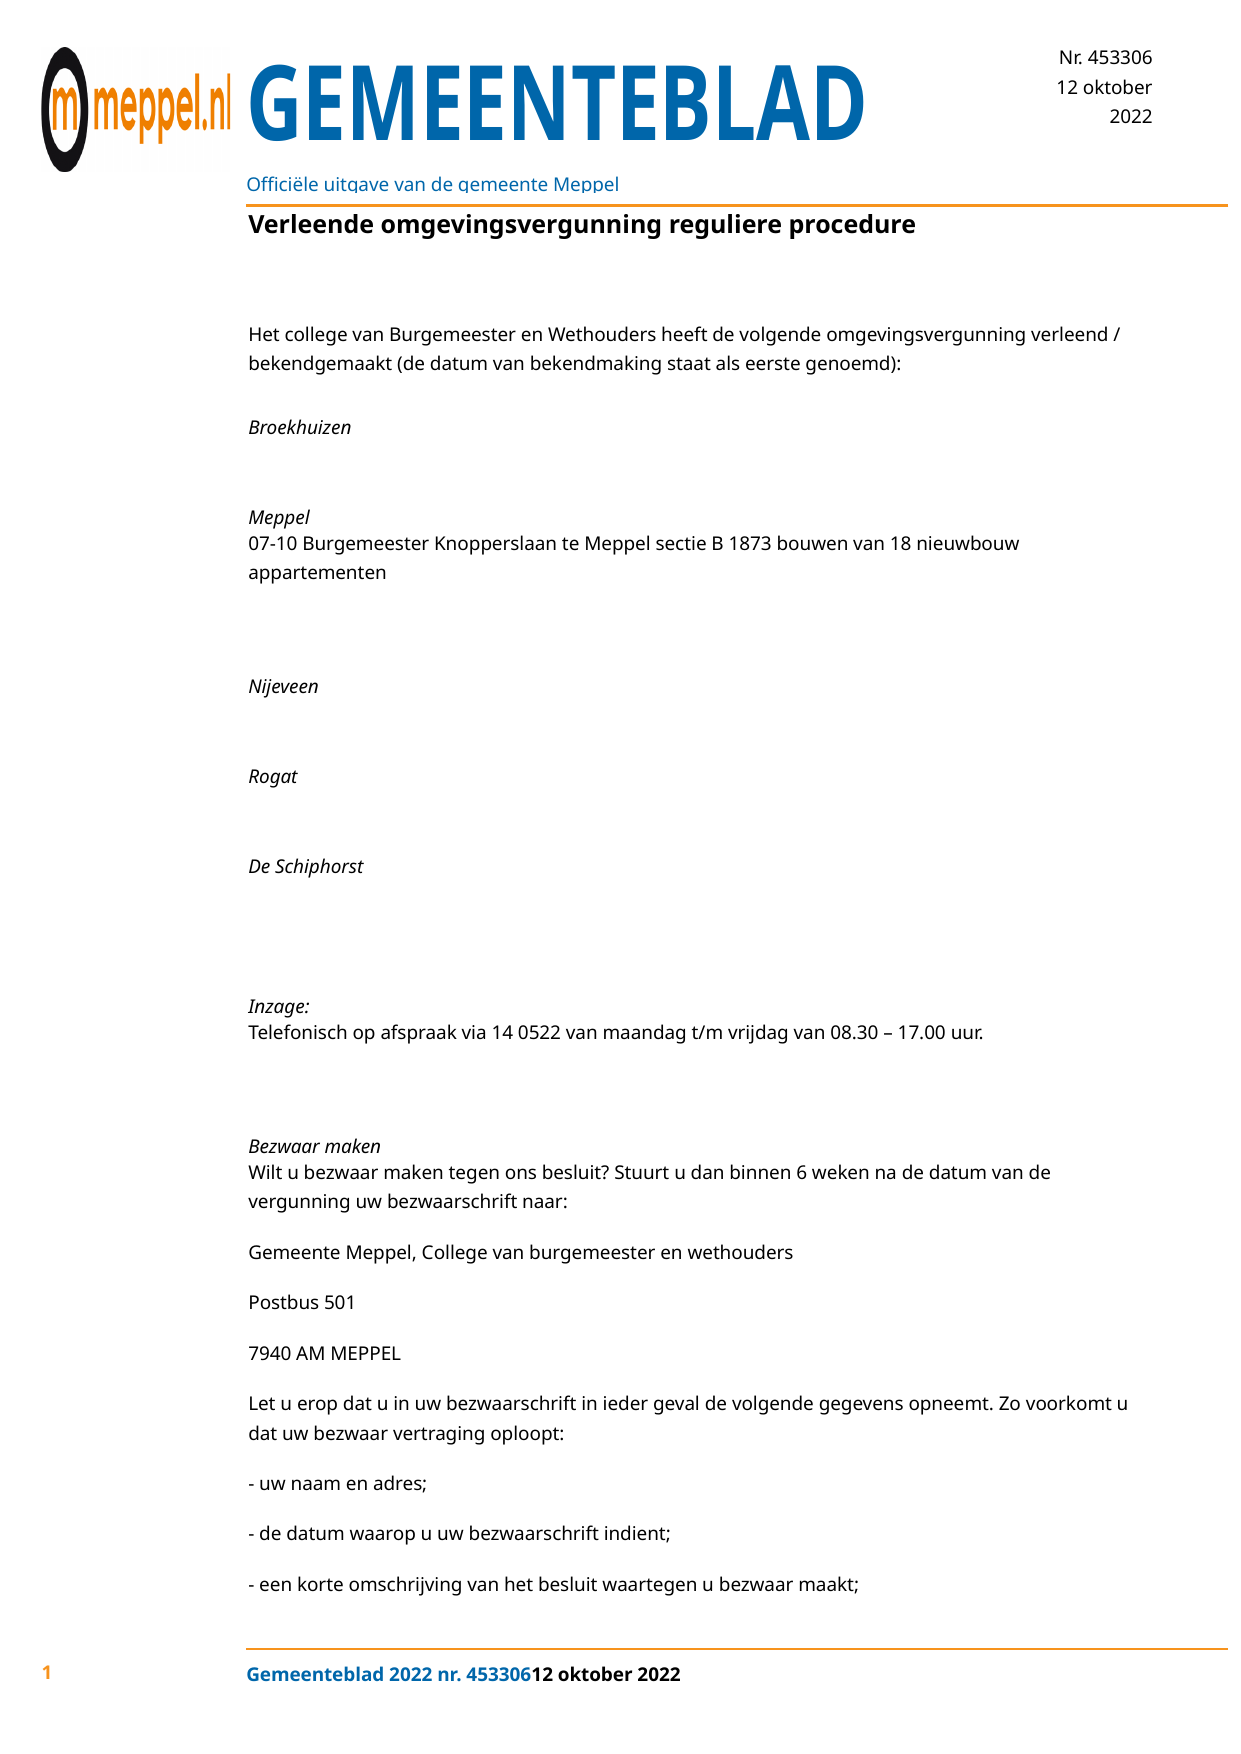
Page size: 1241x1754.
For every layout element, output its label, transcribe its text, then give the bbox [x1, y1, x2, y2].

text Wilt u bezwaar maken tegen ons besluit? Stuurt u dan binnen 6 weken na de datum van de vergunning uw bezwaarschrift naar: [248, 1159, 1152, 1214]
picture [41, 47, 231, 172]
text Nijeveen [248, 674, 1152, 699]
text Meppel [248, 504, 1152, 530]
text 7940 AM MEPPEL [248, 1340, 1152, 1366]
text Let u erop dat u in uw bezwaarschrift in ieder geval de volgende gegevens opneemt. Zo voorkomt u dat uw bezwaar vertraging oploopt: [248, 1390, 1152, 1446]
text Postbus 501 [248, 1289, 1152, 1315]
text Rogat [248, 763, 1152, 789]
text Telefonisch op afspraak via 14 0522 van maandag t/m vrijdag van 08.30 – 17.00 uur. [248, 1019, 1152, 1044]
text Bezwaar maken [248, 1133, 1152, 1159]
text Verleende omgevingsvergunning reguliere procedure [248, 207, 1152, 241]
text Het college van Burgemeester en Wethouders heeft de volgende omgevingsvergunning verleend / bekendgemaakt (de datum van bekendmaking staat als eerste genoemd): [248, 321, 1152, 376]
text Inzage: [248, 993, 1152, 1019]
text - een korte omschrijving van het besluit waartegen u bezwaar maakt; [248, 1571, 1152, 1597]
text - uw naam en adres; [248, 1470, 1152, 1496]
text - de datum waarop u uw bezwaarschrift indient; [248, 1521, 1152, 1546]
text 07-10 Burgemeester Knopperslaan te Meppel sectie B 1873 bouwen van 18 nieuwbouw appartementen [248, 530, 1152, 585]
text Gemeente Meppel, College van burgemeester en wethouders [248, 1239, 1152, 1265]
text Broekhuizen [248, 414, 1152, 440]
text De Schiphorst [248, 853, 1152, 879]
